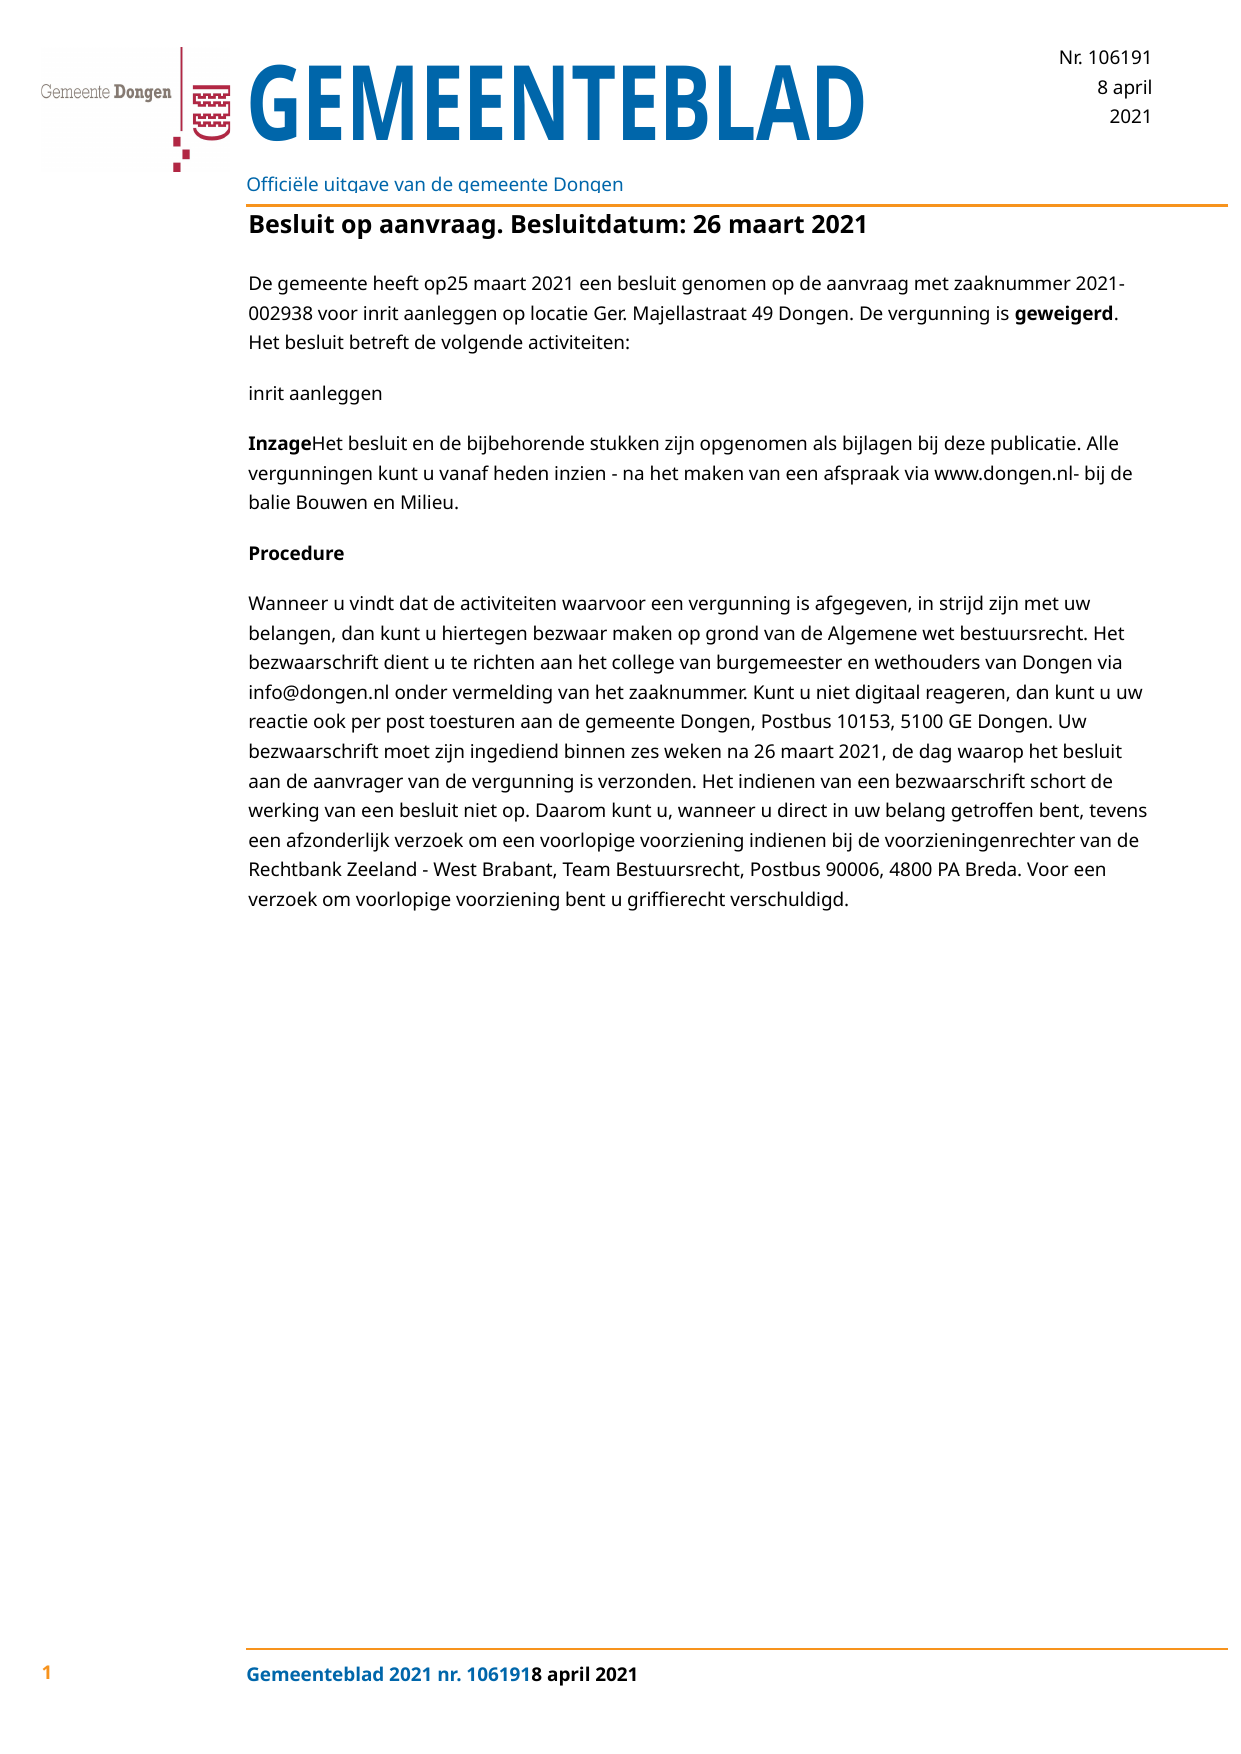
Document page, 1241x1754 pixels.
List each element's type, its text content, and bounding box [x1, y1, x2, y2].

text InzageHet besluit en de bijbehorende stukken zijn opgenomen als bijlagen bij deze publicatie. Alle vergunningen kunt u vanaf heden inzien - na het maken van een afspraak via www.dongen.nl- bij de balie Bouwen en Milieu. [248, 430, 1152, 515]
picture [41, 47, 231, 172]
text Besluit op aanvraag. Besluitdatum: 26 maart 2021 [248, 207, 1152, 241]
text Wanneer u vindt dat de activiteiten waarvoor een vergunning is afgegeven, in strijd zijn met uw belangen, dan kunt u hiertegen bezwaar maken op grond van de Algemene wet bestuursrecht. Het bezwaarschrift dient u te richten aan het college van burgemeester en wethouders van Dongen via info@dongen.nl onder vermelding van het zaaknummer. Kunt u niet digitaal reageren, dan kunt u uw reactie ook per post toesturen aan de gemeente Dongen, Postbus 10153, 5100 GE Dongen. Uw bezwaarschrift moet zijn ingediend binnen zes weken na 26 maart 2021, de dag waarop het besluit aan de aanvrager van de vergunning is verzonden. Het indienen van een bezwaarschrift schort de werking van een besluit niet op. Daarom kunt u, wanneer u direct in uw belang getroffen bent, tevens een afzonderlijk verzoek om een voorlopige voorziening indienen bij de voorzieningenrechter van de Rechtbank Zeeland - West Brabant, Team Bestuursrecht, Postbus 90006, 4800 PA Breda. Voor een verzoek om voorlopige voorziening bent u griffierecht verschuldigd. [248, 590, 1152, 912]
text inrit aanleggen [248, 380, 1152, 406]
text De gemeente heeft op25 maart 2021 een besluit genomen op de aanvraag met zaaknummer 2021-002938 voor inrit aanleggen op locatie Ger. Majellastraat 49 Dongen. De vergunning is geweigerd. Het besluit betreft de volgende activiteiten: [248, 270, 1152, 355]
text Procedure [248, 540, 1152, 566]
